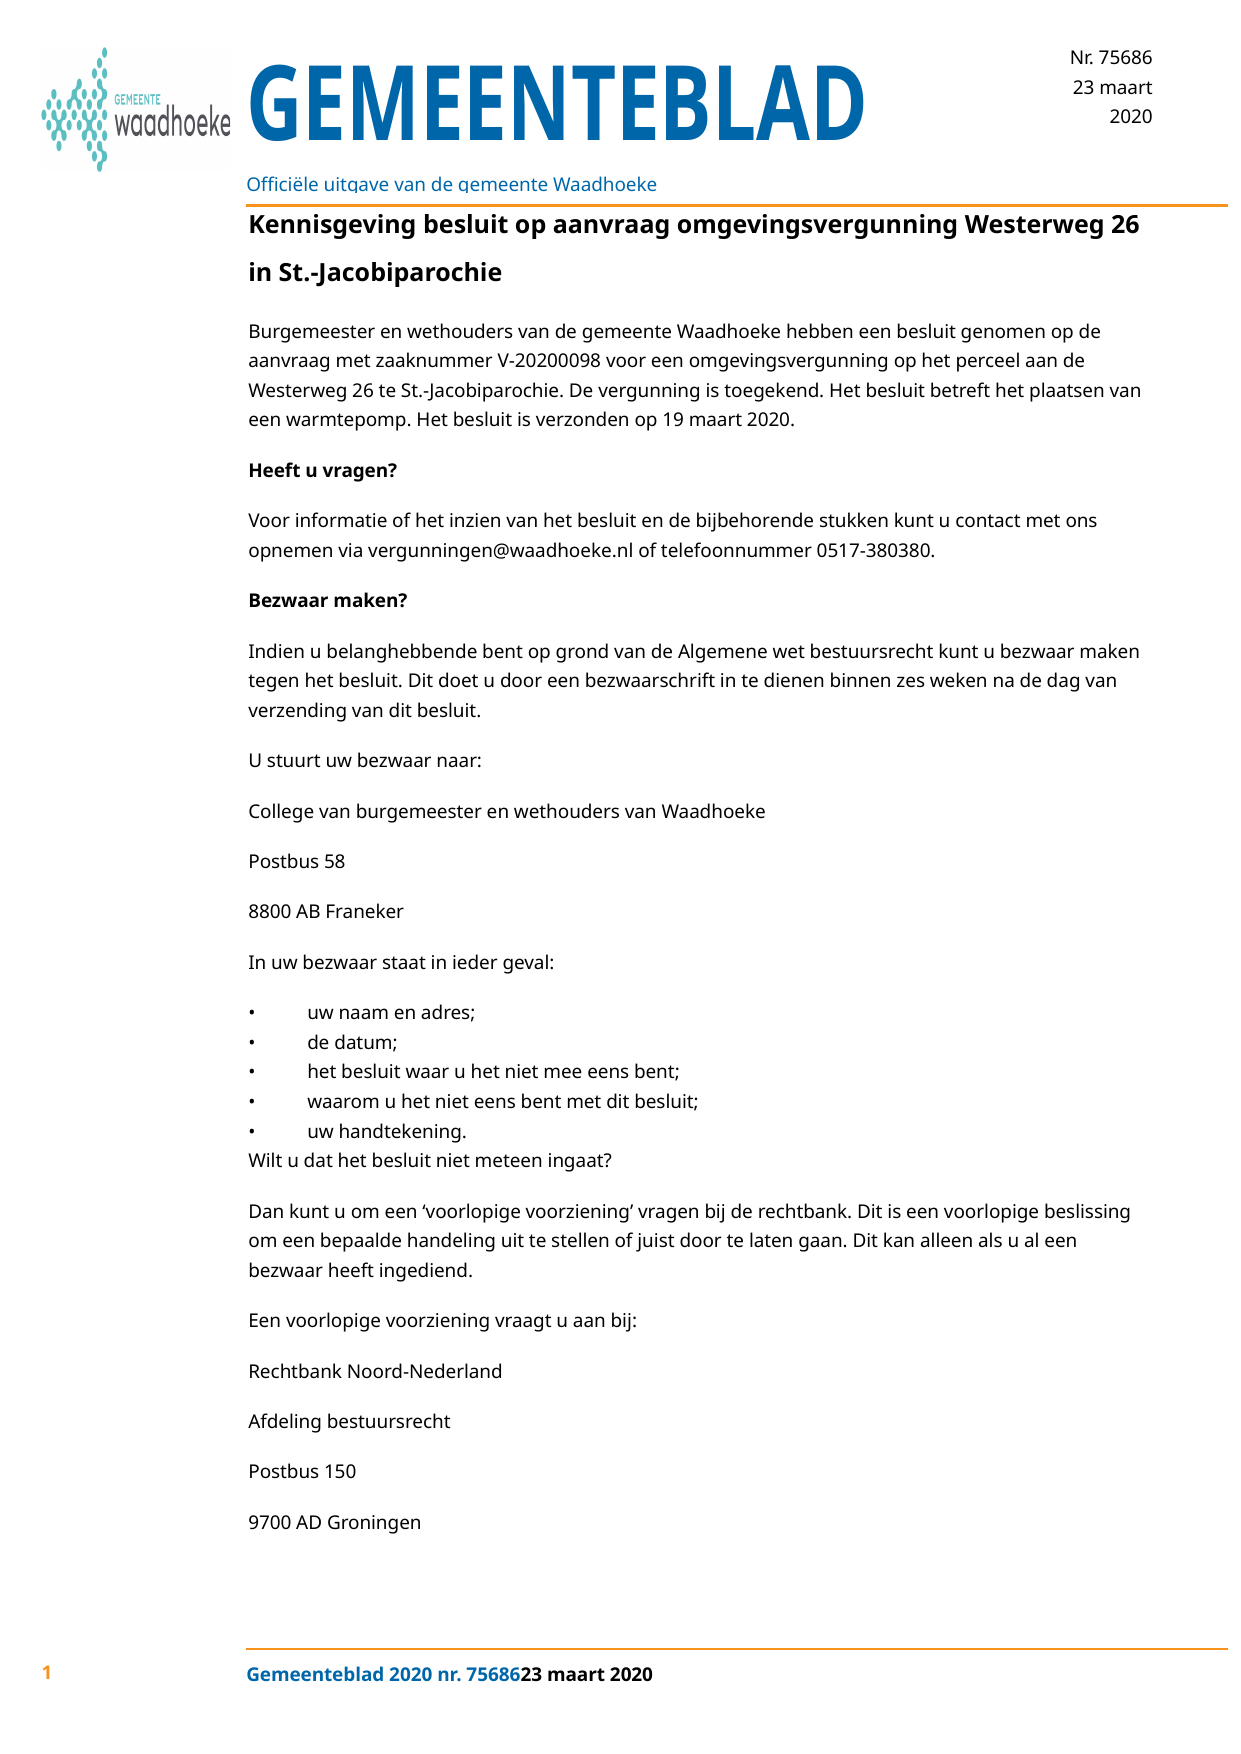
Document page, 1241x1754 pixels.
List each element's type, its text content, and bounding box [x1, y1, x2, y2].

list uw handtekening. [248, 1118, 1152, 1144]
text Een voorlopige voorziening vraagt u aan bij: [248, 1307, 1152, 1333]
text Voor informatie of het inzien van het besluit en de bijbehorende stukken kunt u contact met ons opnemen via vergunningen@waadhoeke.nl of telefoonnummer 0517-380380. [248, 507, 1152, 563]
text Burgemeester en wethouders van de gemeente Waadhoeke hebben een besluit genomen op de aanvraag met zaaknummer V-20200098 voor een omgevingsvergunning op het perceel aan de Westerweg 26 te St.-Jacobiparochie. De vergunning is toegekend. Het besluit betreft het plaatsen van een warmtepomp. Het besluit is verzonden op 19 maart 2020. [248, 318, 1152, 432]
text U stuurt uw bezwaar naar: [248, 747, 1152, 773]
list het besluit waar u het niet mee eens bent; [248, 1059, 1152, 1084]
text Bezwaar maken? [248, 587, 1152, 613]
text Wilt u dat het besluit niet meteen ingaat? [248, 1147, 1152, 1173]
list waarom u het niet eens bent met dit besluit; [248, 1088, 1152, 1114]
text In uw bezwaar staat in ieder geval: [248, 949, 1152, 975]
text Afdeling bestuursrecht [248, 1408, 1152, 1434]
text Postbus 150 [248, 1459, 1152, 1484]
text 8800 AB Franeker [248, 899, 1152, 924]
text College van burgemeester en wethouders van Waadhoeke [248, 798, 1152, 824]
text Heeft u vragen? [248, 457, 1152, 483]
text Indien u belanghebbende bent op grond van de Algemene wet bestuursrecht kunt u bezwaar maken tegen het besluit. Dit doet u door een bezwaarschrift in te dienen binnen zes weken na de dag van verzending van dit besluit. [248, 638, 1152, 723]
text Rechtbank Noord-Nederland [248, 1358, 1152, 1384]
text 9700 AD Groningen [248, 1509, 1152, 1535]
picture [41, 47, 231, 172]
text Kennisgeving besluit op aanvraag omgevingsvergunning Westerweg 26 in St.-Jacobiparochie [248, 207, 1152, 288]
list de datum; [248, 1029, 1152, 1055]
text Postbus 58 [248, 848, 1152, 874]
list uw naam en adres; [248, 999, 1152, 1025]
text Dan kunt u om een ‘voorlopige voorziening’ vragen bij de rechtbank. Dit is een voorlopige beslissing om een bepaalde handeling uit te stellen of juist door te laten gaan. Dit kan alleen als u al een bezwaar heeft ingediend. [248, 1198, 1152, 1283]
